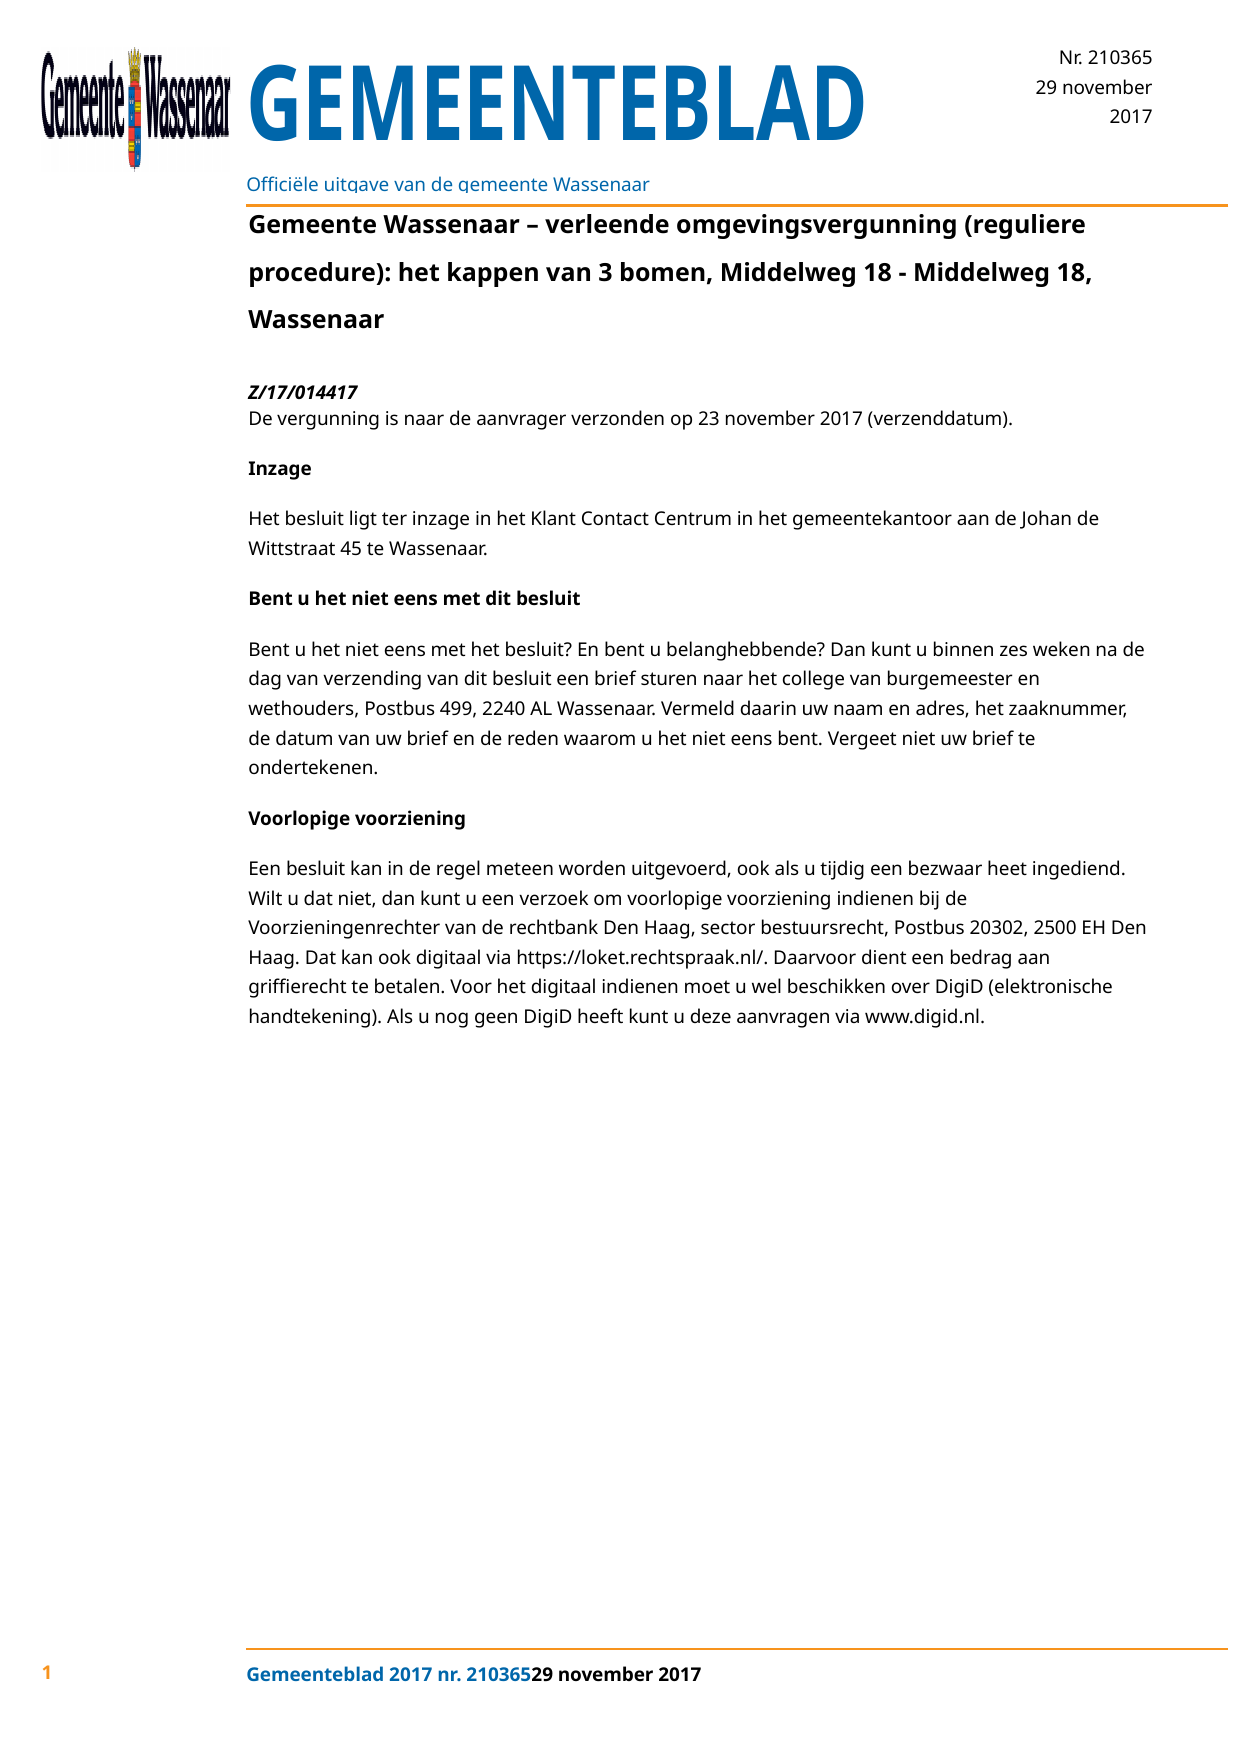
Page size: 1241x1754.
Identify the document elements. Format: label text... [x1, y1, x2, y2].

text Bent u het niet eens met dit besluit [248, 586, 1152, 611]
text De vergunning is naar de aanvrager verzonden op 23 november 2017 (verzenddatum). [248, 405, 1152, 431]
text Bent u het niet eens met het besluit? En bent u belanghebbende? Dan kunt u binnen zes weken na de dag van verzending van dit besluit een brief sturen naar het college van burgemeester en wethouders, Postbus 499, 2240 AL Wassenaar. Vermeld daarin uw naam en adres, het zaaknummer, de datum van uw brief en de reden waarom u het niet eens bent. Vergeet niet uw brief te ondertekenen. [248, 636, 1152, 780]
text Gemeente Wassenaar – verleende omgevingsvergunning (reguliere procedure): het kappen van 3 bomen, Middelweg 18 - Middelweg 18, Wassenaar [248, 207, 1152, 336]
text Voorlopige voorziening [248, 805, 1152, 831]
picture [41, 47, 231, 172]
text Een besluit kan in de regel meteen worden uitgevoerd, ook als u tijdig een bezwaar heet ingediend. Wilt u dat niet, dan kunt u een verzoek om voorlopige voorziening indienen bij de Voorzieningenrechter van de rechtbank Den Haag, sector bestuursrecht, Postbus 20302, 2500 EH Den Haag. Dat kan ook digitaal via https://loket.rechtspraak.nl/. Daarvoor dient een bedrag aan griffierecht te betalen. Voor het digitaal indienen moet u wel beschikken over DigiD (elektronische handtekening). Als u nog geen DigiD heeft kunt u deze aanvragen via www.digid.nl. [248, 855, 1152, 1029]
text Inzage [248, 455, 1152, 481]
text Het besluit ligt ter inzage in het Klant Contact Centrum in het gemeentekantoor aan de Johan de Wittstraat 45 te Wassenaar. [248, 506, 1152, 561]
text Z/17/014417 [248, 379, 1152, 405]
